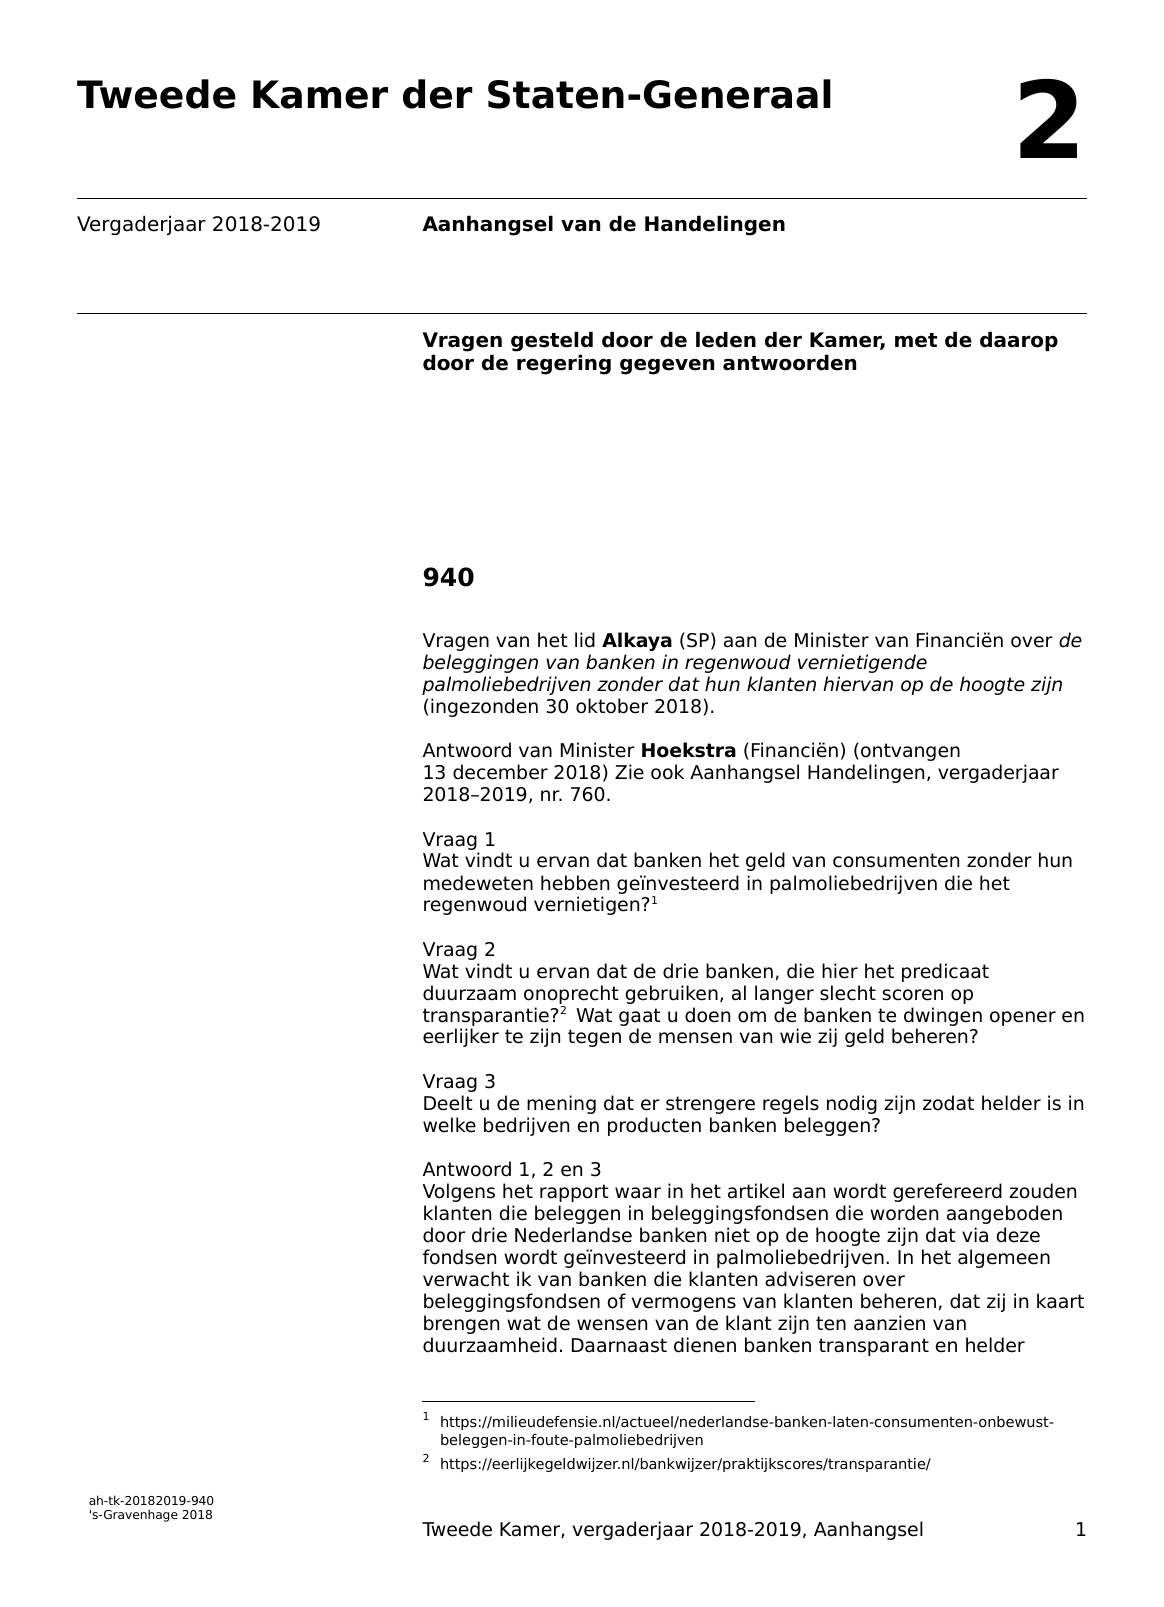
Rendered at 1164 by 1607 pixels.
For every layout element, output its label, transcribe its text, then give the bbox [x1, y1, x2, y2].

text Wat vindt u ervan dat de drie banken, die hier het predicaat duurzaam onoprecht gebruiken, al langer slecht scoren op transparantie? Wat gaat u doen om de banken te dwingen opener en eerlijker te zijn tegen de mensen van wie zij geld beheren? [422, 961, 1087, 1048]
table_header 2 [886, 59, 1087, 198]
text Volgens het rapport waar in het artikel aan wordt gerefereerd zouden klanten die beleggen in beleggingsfondsen die worden aangeboden door drie Nederlandse banken niet op de hoogte zijn dat via deze fondsen wordt geïnvesteerd in palmoliebedrijven. In het algemeen verwacht ik van banken die klanten adviseren over beleggingsfondsen of vermogens van klanten beheren, dat zij in kaart brengen wat de wensen van de klant zijn ten aanzien van duurzaamheid. Daarnaast dienen banken transparant en helder [422, 1181, 1087, 1357]
text Vraag 2 [422, 938, 1087, 961]
text Vraag 1 [422, 828, 1087, 850]
text ah-tk-20182019-940 [88, 1494, 323, 1508]
text https://eerlijkegeldwijzer.nl/bankwijzer/praktijkscores/transparantie/ [422, 1452, 1087, 1474]
text 940 [422, 563, 1087, 592]
table_header Tweede Kamer der Staten-Generaal [77, 59, 886, 198]
table_cell Vergaderjaar 2018-2019 [77, 199, 422, 313]
table_cell Vragen gesteld door de leden der Kamer, met de daarop door de regering gegeven antwoorden [422, 314, 1087, 375]
text Vragen van het lid Alkaya (SP) aan de Minister van Financiën over de beleggingen van banken in regenwoud vernietigende palmoliebedrijven zonder dat hun klanten hiervan op de hoogte zijn (ingezonden 30 oktober 2018). [422, 630, 1087, 718]
text https://milieudefensie.nl/actueel/nederlandse-banken-laten-consumenten-onbewust-beleggen-in-foute-palmoliebedrijven [422, 1410, 1087, 1449]
text Antwoord 1, 2 en 3 [422, 1159, 1087, 1181]
text 's-Gravenhage 2018 [88, 1508, 323, 1522]
table_cell [77, 314, 422, 375]
table_cell Aanhangsel van de Handelingen [422, 199, 1087, 313]
text Wat vindt u ervan dat banken het geld van consumenten zonder hun medeweten hebben geïnvesteerd in palmoliebedrijven die het regenwoud vernietigen? [422, 850, 1087, 916]
text Antwoord van Minister Hoekstra (Financiën) (ontvangen 13 december 2018) Zie ook Aanhangsel Handelingen, vergaderjaar 2018–2019, nr. 760. [422, 740, 1087, 806]
text Deelt u de mening dat er strengere regels nodig zijn zodat helder is in welke bedrijven en producten banken beleggen? [422, 1093, 1087, 1137]
text Vraag 3 [422, 1071, 1087, 1093]
